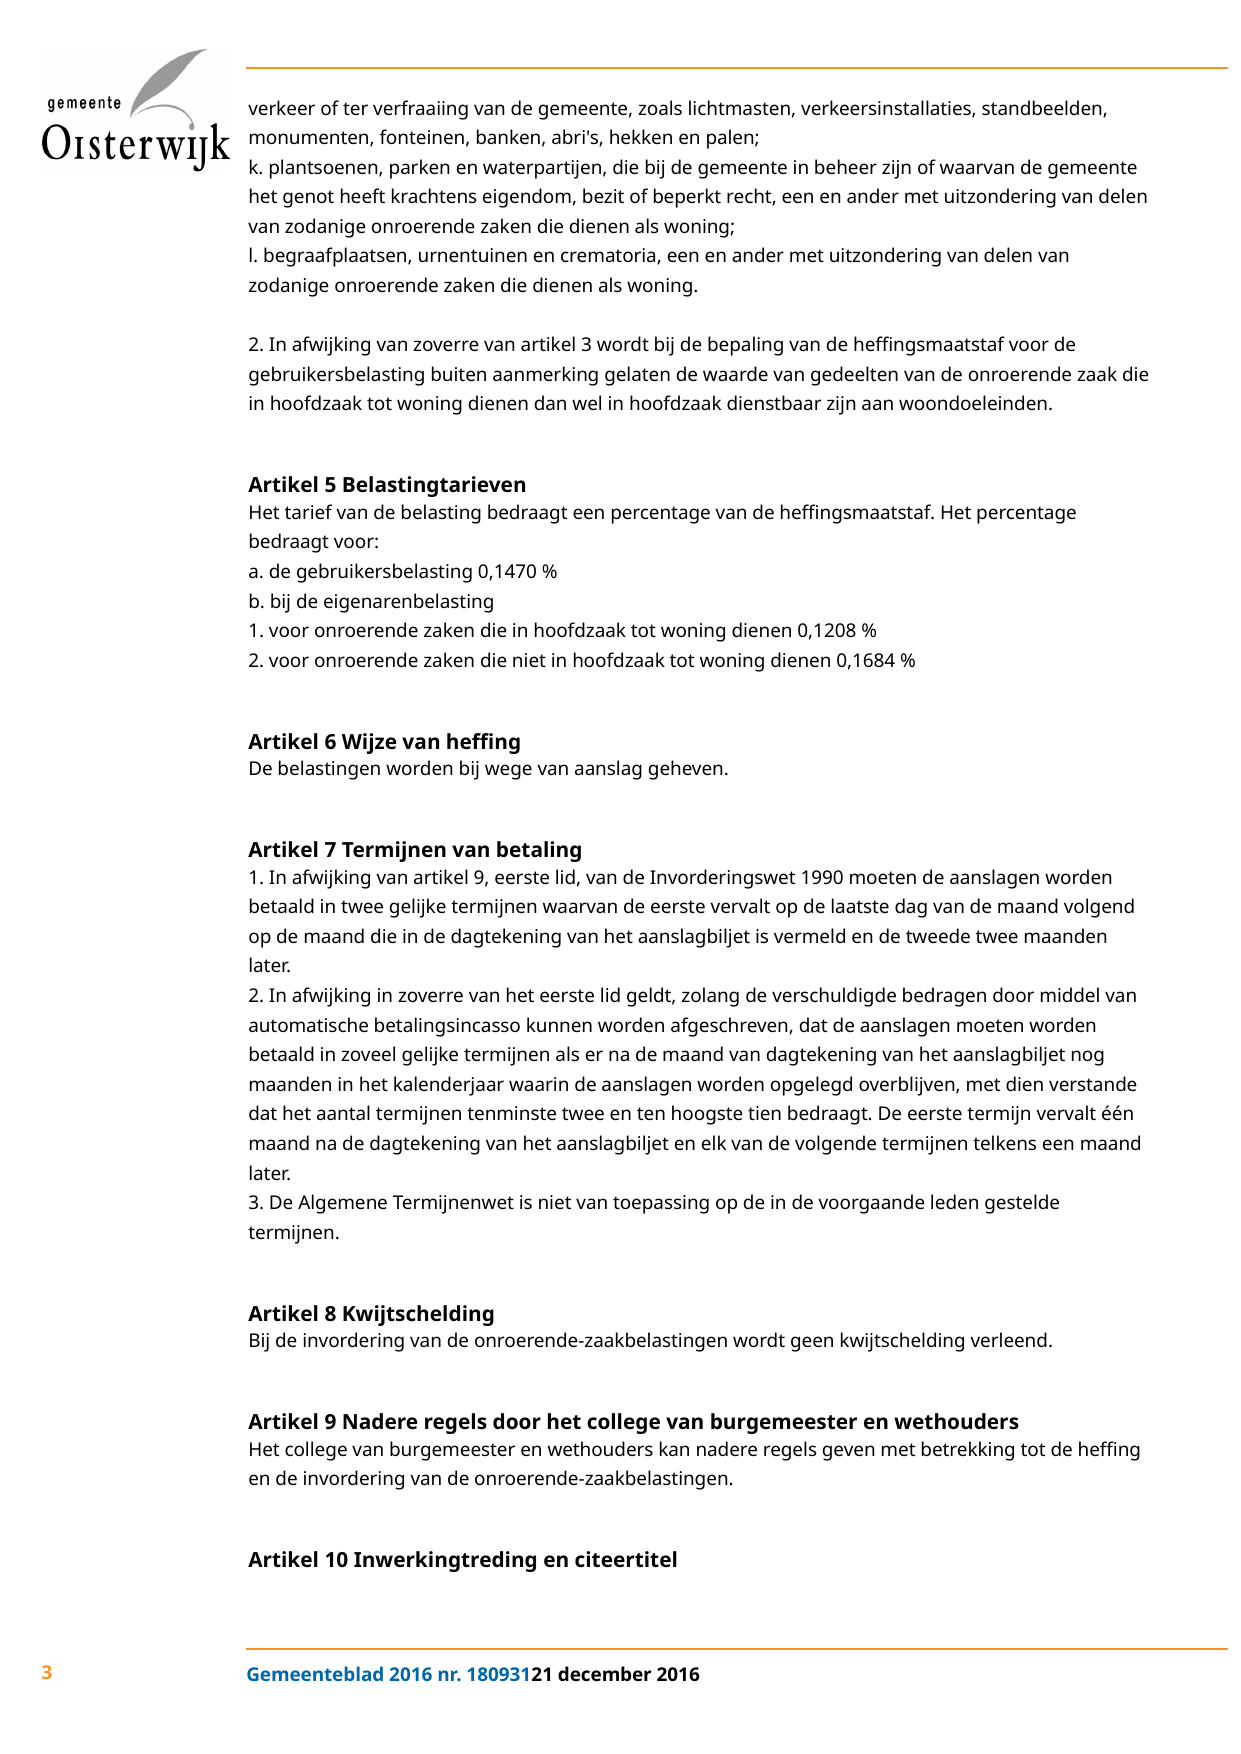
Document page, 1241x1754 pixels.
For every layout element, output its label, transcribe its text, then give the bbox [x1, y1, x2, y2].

text b. bij de eigenarenbelasting [248, 588, 1152, 613]
text Artikel 7 Termijnen van betaling [248, 835, 1152, 864]
text 1. In afwijking van artikel 9, eerste lid, van de Invorderingswet 1990 moeten de aanslagen worden betaald in twee gelijke termijnen waarvan de eerste vervalt op de laatste dag van de maand volgend op de maand die in de dagtekening van het aanslagbiljet is vermeld en de tweede twee maanden later. [248, 864, 1152, 978]
text Het tarief van de belasting bedraagt een percentage van de heffingsmaatstaf. Het percentage bedraagt voor: [248, 499, 1152, 554]
text l. begraafplaatsen, urnentuinen en crematoria, een en ander met uitzondering van delen van zodanige onroerende zaken die dienen als woning. [248, 243, 1152, 298]
text De belastingen worden bij wege van aanslag geheven. [248, 755, 1152, 781]
text Het college van burgemeester en wethouders kan nadere regels geven met betrekking tot de heffing en de invordering van de onroerende-zaakbelastingen. [248, 1436, 1152, 1491]
text 2. In afwijking van zoverre van artikel 3 wordt bij de bepaling van de heffingsmaatstaf voor de gebruikersbelasting buiten aanmerking gelaten de waarde van gedeelten van de onroerende zaak die in hoofdzaak tot woning dienen dan wel in hoofdzaak dienstbaar zijn aan woondoeleinden. [248, 331, 1152, 416]
text 1. voor onroerende zaken die in hoofdzaak tot woning dienen 0,1208 % [248, 617, 1152, 643]
picture [41, 47, 231, 172]
text k. plantsoenen, parken en waterpartijen, die bij de gemeente in beheer zijn of waarvan de gemeente het genot heeft krachtens eigendom, bezit of beperkt recht, een en ander met uitzondering van delen van zodanige onroerende zaken die dienen als woning; [248, 154, 1152, 239]
text Artikel 5 Belastingtarieven [248, 471, 1152, 499]
text Artikel 10 Inwerkingtreding en citeertitel [248, 1545, 1152, 1574]
text Artikel 8 Kwijtschelding [248, 1299, 1152, 1327]
text Artikel 9 Nadere regels door het college van burgemeester en wethouders [248, 1407, 1152, 1436]
text 2. In afwijking in zoverre van het eerste lid geldt, zolang de verschuldigde bedragen door middel van automatische betalingsincasso kunnen worden afgeschreven, dat de aanslagen moeten worden betaald in zoveel gelijke termijnen als er na de maand van dagtekening van het aanslagbiljet nog maanden in het kalenderjaar waarin de aanslagen worden opgelegd overblijven, met dien verstande dat het aantal termijnen tenminste twee en ten hoogste tien bedraagt. De eerste termijn vervalt één maand na de dagtekening van het aanslagbiljet en elk van de volgende termijnen telkens een maand later. [248, 982, 1152, 1185]
text verkeer of ter verfraaiing van de gemeente, zoals lichtmasten, verkeersinstallaties, standbeelden, monumenten, fonteinen, banken, abri's, hekken en palen; [248, 95, 1152, 150]
text 2. voor onroerende zaken die niet in hoofdzaak tot woning dienen 0,1684 % [248, 647, 1152, 673]
text a. de gebruikersbelasting 0,1470 % [248, 558, 1152, 584]
text 3. De Algemene Termijnenwet is niet van toepassing op de in de voorgaande leden gestelde termijnen. [248, 1189, 1152, 1244]
text Bij de invordering van de onroerende-zaakbelastingen wordt geen kwijtschelding verleend. [248, 1327, 1152, 1353]
text Artikel 6 Wijze van heffing [248, 727, 1152, 755]
